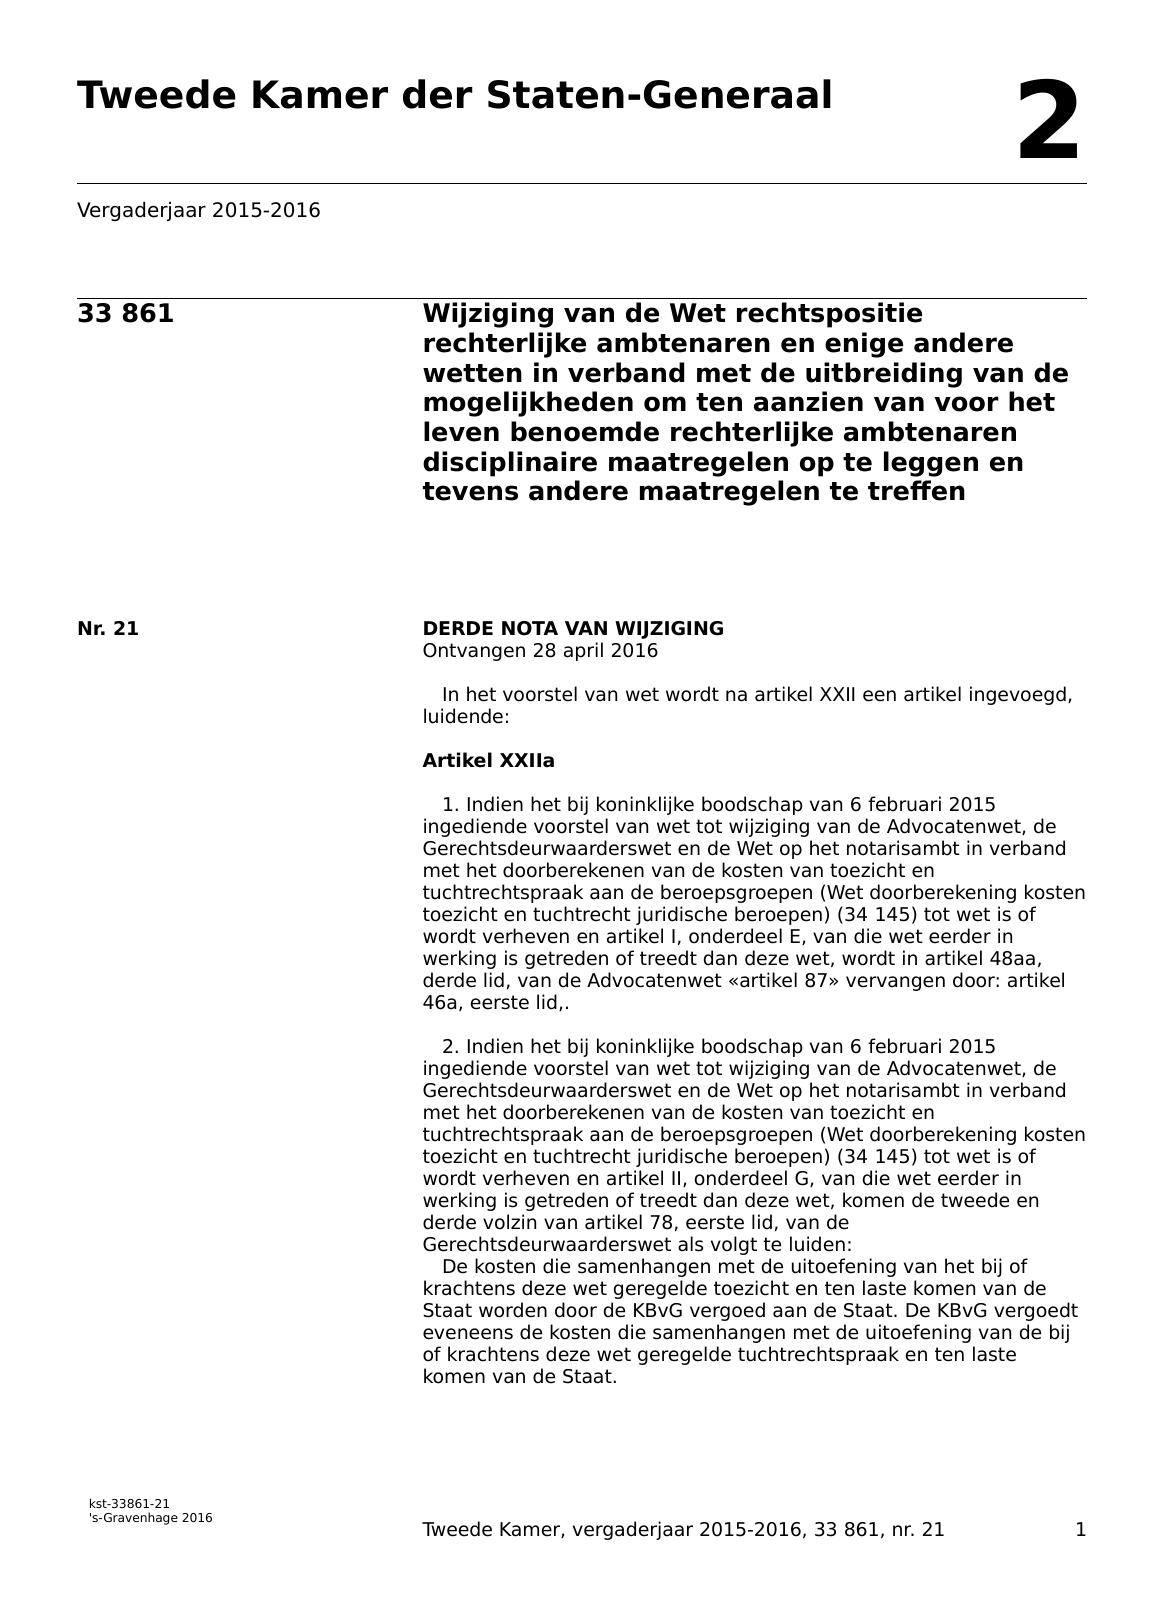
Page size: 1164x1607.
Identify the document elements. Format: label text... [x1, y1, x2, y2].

table_header Tweede Kamer der Staten-Generaal [77, 59, 886, 183]
text 's-Gravenhage 2016 [88, 1511, 323, 1525]
subtitle Artikel XXIIa [422, 750, 1087, 772]
subtitle 33 861 Wijziging van de Wet rechtspositie rechterlijke ambtenaren en enige andere wetten in verband met de uitbreiding van de mogelijkheden om ten aanzien van voor het leven benoemde rechterlijke ambtenaren disciplinaire maatregelen op te leggen en tevens andere maatregelen te treffen [77, 299, 1087, 507]
table_cell Vergaderjaar 2015-2016 [77, 184, 1087, 298]
text In het voorstel van wet wordt na artikel XXII een artikel ingevoegd, luidende: [422, 684, 1087, 728]
text Ontvangen 28 april 2016 [422, 640, 1087, 662]
text 2. Indien het bij koninklijke boodschap van 6 februari 2015 ingediende voorstel van wet tot wijziging van de Advocatenwet, de Gerechtsdeurwaarderswet en de Wet op het notarisambt in verband met het doorberekenen van de kosten van toezicht en tuchtrechtspraak aan de beroepsgroepen (Wet doorberekening kosten toezicht en tuchtrecht juridische beroepen) (34 145) tot wet is of wordt verheven en artikel II, onderdeel G, van die wet eerder in werking is getreden of treedt dan deze wet, komen de tweede en derde volzin van artikel 78, eerste lid, van de Gerechtsdeurwaarderswet als volgt te luiden: [422, 1036, 1087, 1256]
text De kosten die samenhangen met de uitoefening van het bij of krachtens deze wet geregelde toezicht en ten laste komen van de Staat worden door de KBvG vergoed aan de Staat. De KBvG vergoedt eveneens de kosten die samenhangen met de uitoefening van de bij of krachtens deze wet geregelde tuchtrechtspraak en ten laste komen van de Staat. [422, 1256, 1087, 1388]
text 1. Indien het bij koninklijke boodschap van 6 februari 2015 ingediende voorstel van wet tot wijziging van de Advocatenwet, de Gerechtsdeurwaarderswet en de Wet op het notarisambt in verband met het doorberekenen van de kosten van toezicht en tuchtrechtspraak aan de beroepsgroepen (Wet doorberekening kosten toezicht en tuchtrecht juridische beroepen) (34 145) tot wet is of wordt verheven en artikel I, onderdeel E, van die wet eerder in werking is getreden of treedt dan deze wet, wordt in artikel 48aa, derde lid, van de Advocatenwet «artikel 87» vervangen door: artikel 46a, eerste lid,. [422, 794, 1087, 1014]
table_header 2 [886, 59, 1087, 183]
subtitle Nr. 21 DERDE NOTA VAN WIJZIGING [77, 618, 1087, 640]
text kst-33861-21 [88, 1497, 323, 1511]
